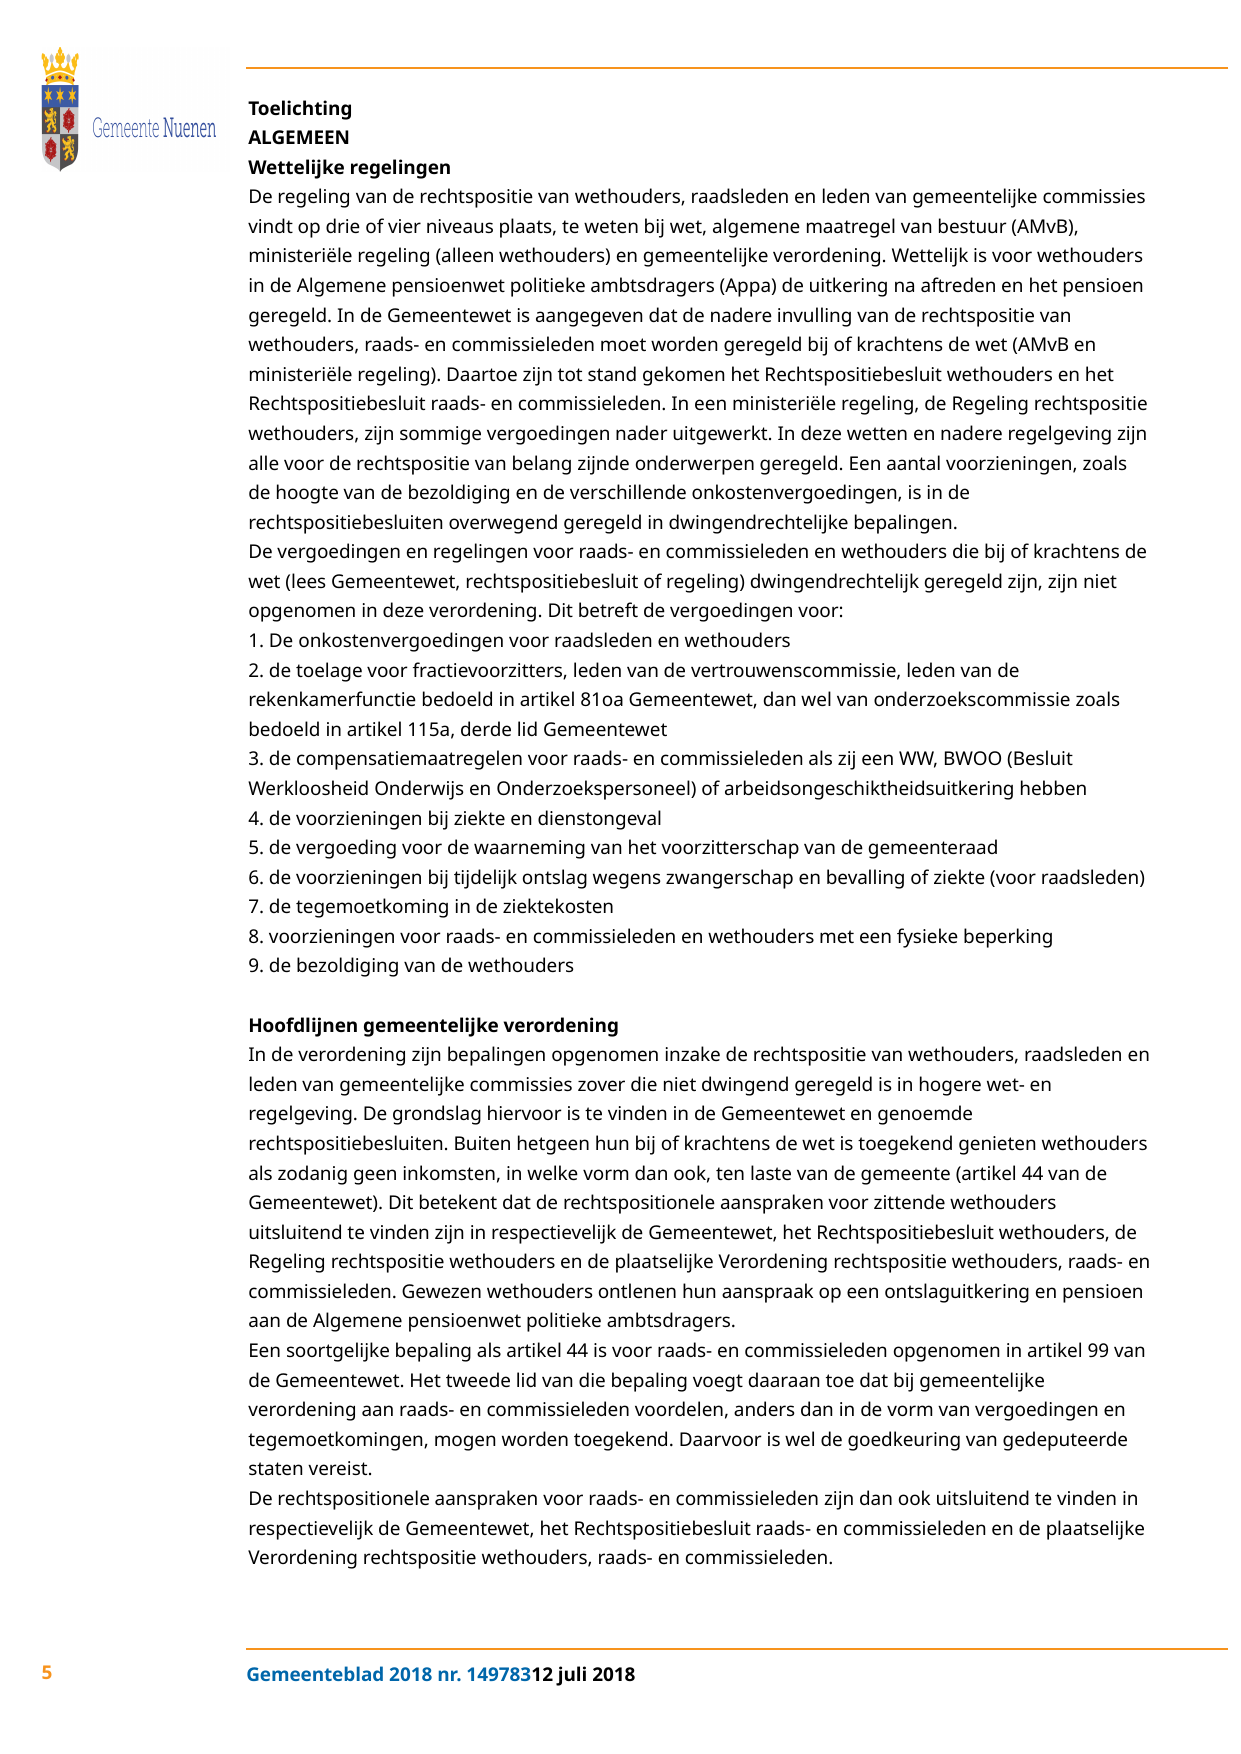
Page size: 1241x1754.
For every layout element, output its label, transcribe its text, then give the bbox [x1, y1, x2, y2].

text 9. de bezoldiging van de wethouders [248, 953, 1152, 978]
text De rechtspositionele aanspraken voor raads- en commissieleden zijn dan ook uitsluitend te vinden in respectievelijk de Gemeentewet, het Rechtspositiebesluit raads- en commissieleden en de plaatselijke Verordening rechtspositie wethouders, raads- en commissieleden. [248, 1485, 1152, 1570]
text ALGEMEEN [248, 124, 1152, 150]
picture [41, 47, 231, 172]
text 5. de vergoeding voor de waarneming van het voorzitterschap van de gemeenteraad [248, 834, 1152, 860]
text Hoofdlijnen gemeentelijke verordening [248, 1012, 1152, 1038]
text 8. voorzieningen voor raads- en commissieleden en wethouders met een fysieke beperking [248, 923, 1152, 949]
text 1. De onkostenvergoedingen voor raadsleden en wethouders [248, 627, 1152, 653]
text 6. de voorzieningen bij tijdelijk ontslag wegens zwangerschap en bevalling of ziekte (voor raadsleden) [248, 864, 1152, 890]
text Een soortgelijke bepaling als artikel 44 is voor raads- en commissieleden opgenomen in artikel 99 van de Gemeentewet. Het tweede lid van die bepaling voegt daaraan toe dat bij gemeentelijke verordening aan raads- en commissieleden voordelen, anders dan in de vorm van vergoedingen en tegemoetkomingen, mogen worden toegekend. Daarvoor is wel de goedkeuring van gedeputeerde staten vereist. [248, 1337, 1152, 1481]
text 4. de voorzieningen bij ziekte en dienstongeval [248, 805, 1152, 831]
text 3. de compensatiemaatregelen voor raads- en commissieleden als zij een WW, BWOO (Besluit Werkloosheid Onderwijs en Onderzoekspersoneel) of arbeidsongeschiktheidsuitkering hebben [248, 746, 1152, 801]
text Wettelijke regelingen [248, 154, 1152, 180]
text In de verordening zijn bepalingen opgenomen inzake de rechtspositie van wethouders, raadsleden en leden van gemeentelijke commissies zover die niet dwingend geregeld is in hogere wet- en regelgeving. De grondslag hiervoor is te vinden in de Gemeentewet en genoemde rechtspositiebesluiten. Buiten hetgeen hun bij of krachtens de wet is toegekend genieten wethouders als zodanig geen inkomsten, in welke vorm dan ook, ten laste van de gemeente (artikel 44 van de Gemeentewet). Dit betekent dat de rechtspositionele aanspraken voor zittende wethouders uitsluitend te vinden zijn in respectievelijk de Gemeentewet, het Rechtspositiebesluit wethouders, de Regeling rechtspositie wethouders en de plaatselijke Verordening rechtspositie wethouders, raads- en commissieleden. Gewezen wethouders ontlenen hun aanspraak op een ontslaguitkering en pensioen aan de Algemene pensioenwet politieke ambtsdragers. [248, 1041, 1152, 1333]
text 7. de tegemoetkoming in de ziektekosten [248, 893, 1152, 919]
text 2. de toelage voor fractievoorzitters, leden van de vertrouwenscommissie, leden van de rekenkamerfunctie bedoeld in artikel 81oa Gemeentewet, dan wel van onderzoekscommissie zoals bedoeld in artikel 115a, derde lid Gemeentewet [248, 657, 1152, 742]
text De regeling van de rechtspositie van wethouders, raadsleden en leden van gemeentelijke commissies vindt op drie of vier niveaus plaats, te weten bij wet, algemene maatregel van bestuur (AMvB), ministeriële regeling (alleen wethouders) en gemeentelijke verordening. Wettelijk is voor wethouders in de Algemene pensioenwet politieke ambtsdragers (Appa) de uitkering na aftreden en het pensioen geregeld. In de Gemeentewet is aangegeven dat de nadere invulling van de rechtspositie van wethouders, raads- en commissieleden moet worden geregeld bij of krachtens de wet (AMvB en ministeriële regeling). Daartoe zijn tot stand gekomen het Rechtspositiebesluit wethouders en het Rechtspositiebesluit raads- en commissieleden. In een ministeriële regeling, de Regeling rechtspositie wethouders, zijn sommige vergoedingen nader uitgewerkt. In deze wetten en nadere regelgeving zijn alle voor de rechtspositie van belang zijnde onderwerpen geregeld. Een aantal voorzieningen, zoals de hoogte van de bezoldiging en de verschillende onkostenvergoedingen, is in de rechtspositiebesluiten overwegend geregeld in dwingendrechtelijke bepalingen. [248, 183, 1152, 535]
text De vergoedingen en regelingen voor raads- en commissieleden en wethouders die bij of krachtens de wet (lees Gemeentewet, rechtspositiebesluit of regeling) dwingendrechtelijk geregeld zijn, zijn niet opgenomen in deze verordening. Dit betreft de vergoedingen voor: [248, 538, 1152, 623]
text Toelichting [248, 95, 1152, 121]
